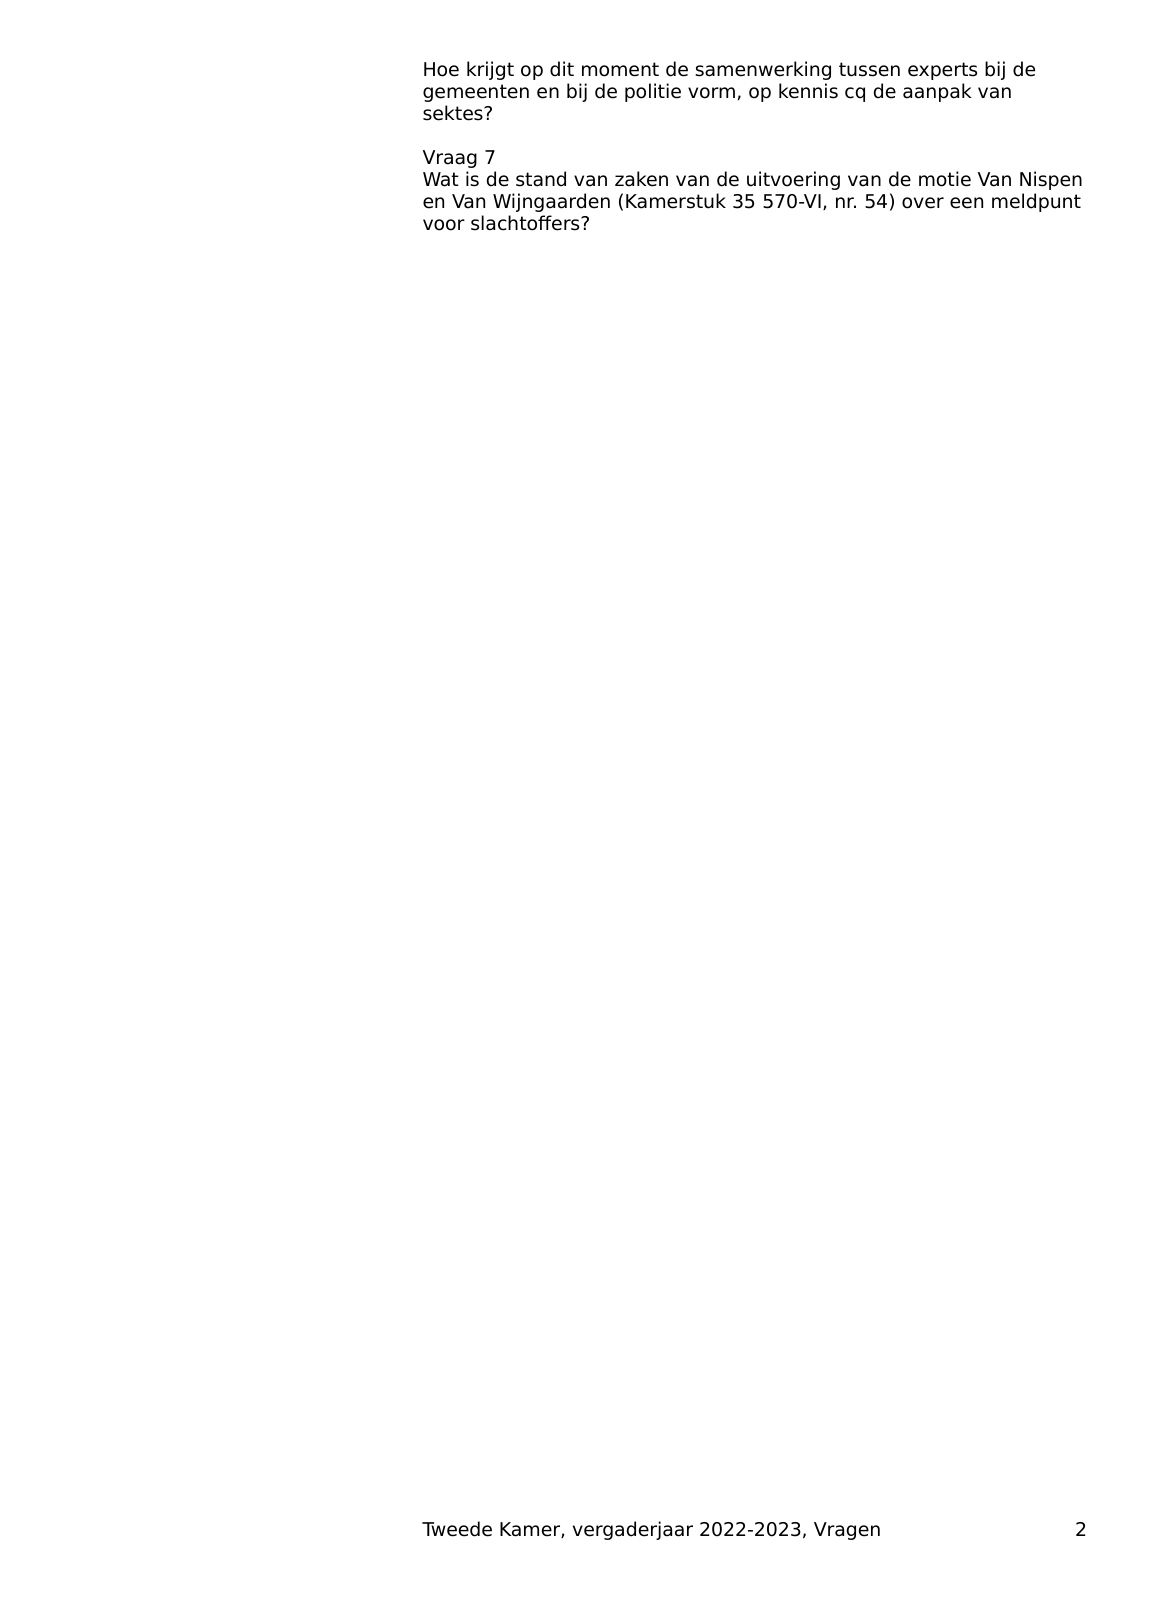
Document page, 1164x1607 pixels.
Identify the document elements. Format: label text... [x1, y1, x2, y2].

text Vraag 7 [422, 147, 1087, 169]
text Hoe krijgt op dit moment de samenwerking tussen experts bij de gemeenten en bij de politie vorm, op kennis cq de aanpak van sektes? [422, 59, 1087, 125]
text Wat is de stand van zaken van de uitvoering van de motie Van Nispen en Van Wijngaarden (Kamerstuk 35 570-VI, nr. 54) over een meldpunt voor slachtoffers? [422, 169, 1087, 235]
